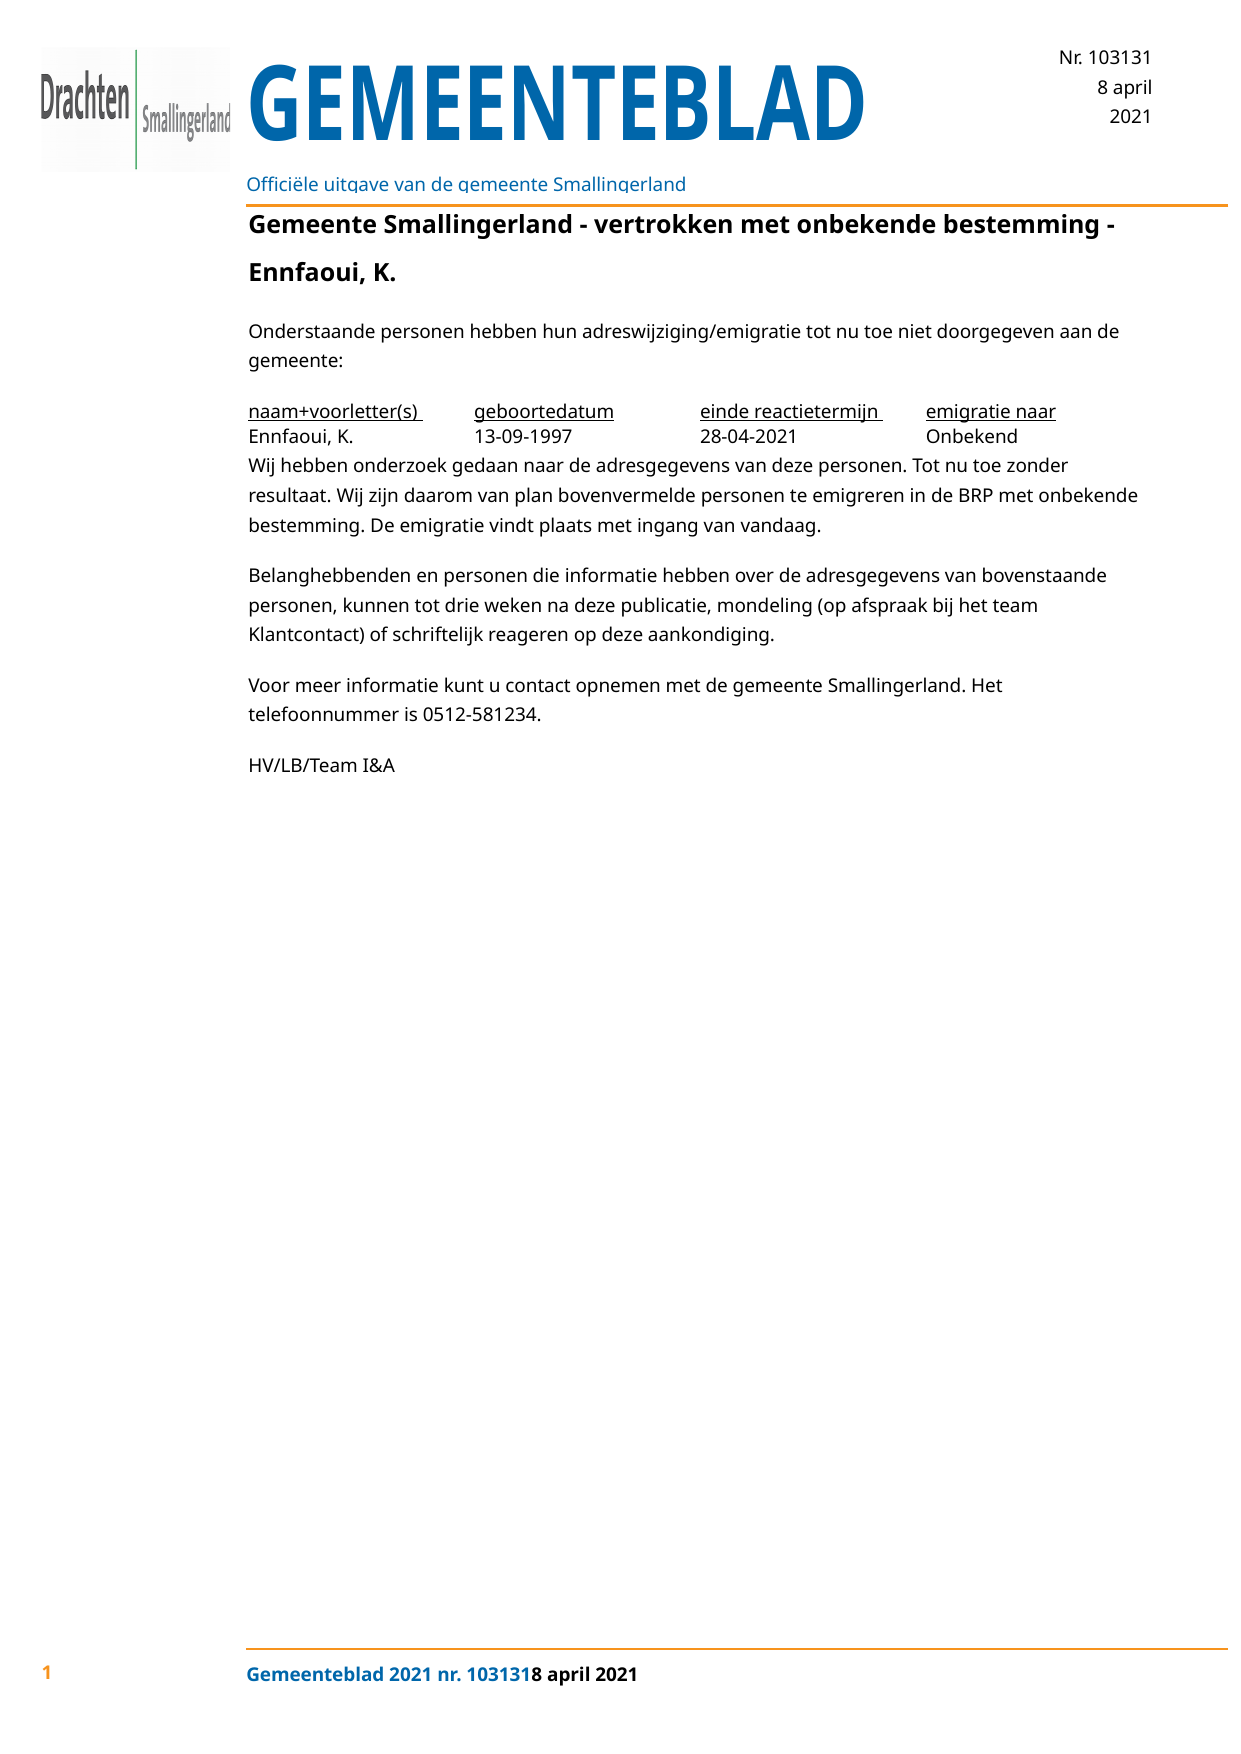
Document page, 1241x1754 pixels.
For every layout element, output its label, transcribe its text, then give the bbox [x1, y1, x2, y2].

table_header einde reactietermijn [700, 398, 926, 424]
text Wij hebben onderzoek gedaan naar de adresgegevens van deze personen. Tot nu toe zonder resultaat. Wij zijn daarom van plan bovenvermelde personen te emigreren in de BRP met onbekende bestemming. De emigratie vindt plaats met ingang van vandaag. [248, 453, 1152, 538]
table_cell 13-09-1997 [474, 424, 700, 449]
table_cell 28-04-2021 [700, 424, 926, 449]
text Voor meer informatie kunt u contact opnemen met de gemeente Smallingerland. Het telefoonnummer is 0512-581234. [248, 672, 1152, 727]
table_header geboortedatum [474, 398, 700, 424]
text Onderstaande personen hebben hun adreswijziging/emigratie tot nu toe niet doorgegeven aan de gemeente: [248, 318, 1152, 373]
text HV/LB/Team I&A [248, 752, 1152, 778]
picture [41, 47, 231, 172]
text Gemeente Smallingerland - vertrokken met onbekende bestemming - Ennfaoui, K. [248, 207, 1152, 288]
table_header naam+voorletter(s) [248, 398, 474, 424]
text Belanghebbenden en personen die informatie hebben over de adresgegevens van bovenstaande personen, kunnen tot drie weken na deze publicatie, mondeling (op afspraak bij het team Klantcontact) of schriftelijk reageren op deze aankondiging. [248, 562, 1152, 647]
table_header emigratie naar [926, 398, 1152, 424]
table_cell Onbekend [926, 424, 1152, 449]
table_cell Ennfaoui, K. [248, 424, 474, 449]
